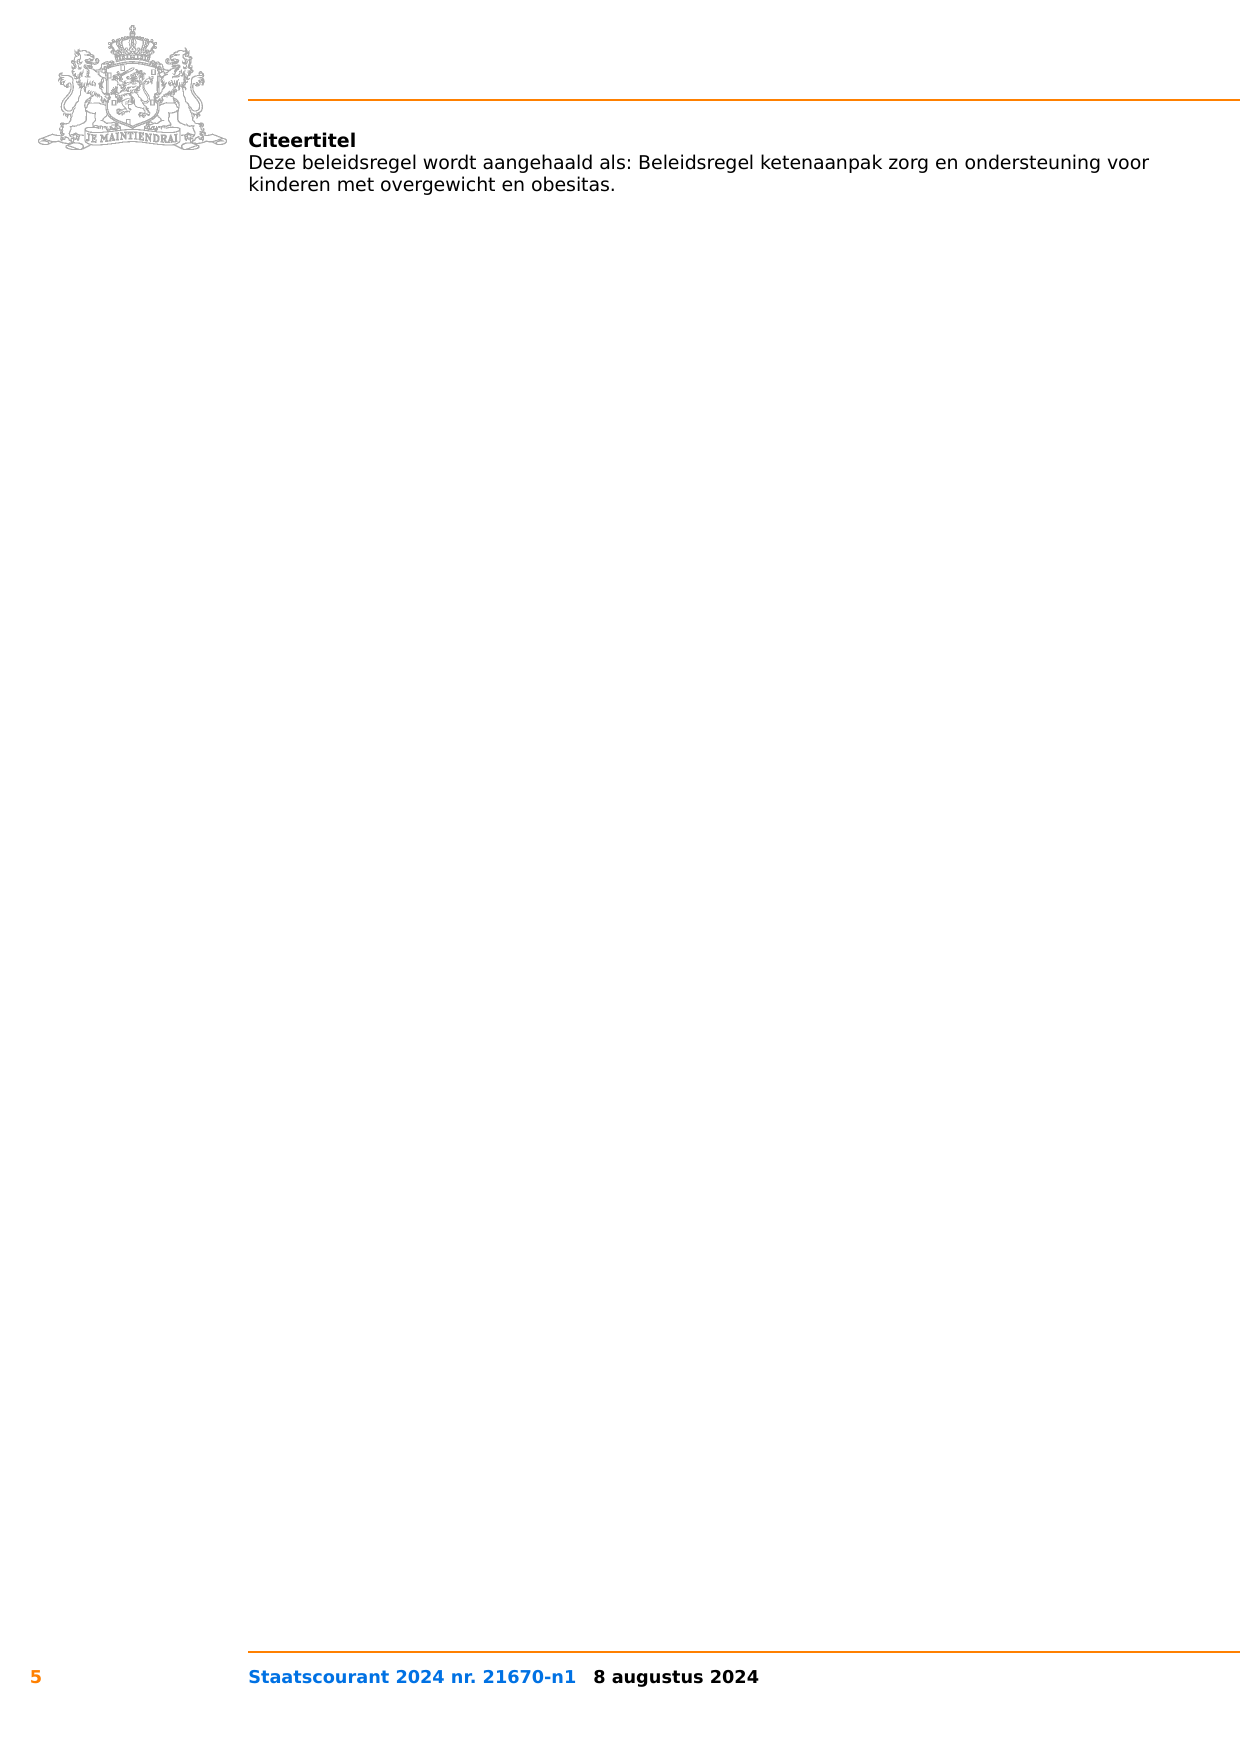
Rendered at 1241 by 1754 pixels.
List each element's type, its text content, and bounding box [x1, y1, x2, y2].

subtitle Citeertitel [248, 130, 1163, 152]
picture [38, 25, 227, 150]
text Deze beleidsregel wordt aangehaald als: Beleidsregel ketenaanpak zorg en ondersteuning voor kinderen met overgewicht en obesitas. [248, 152, 1163, 196]
